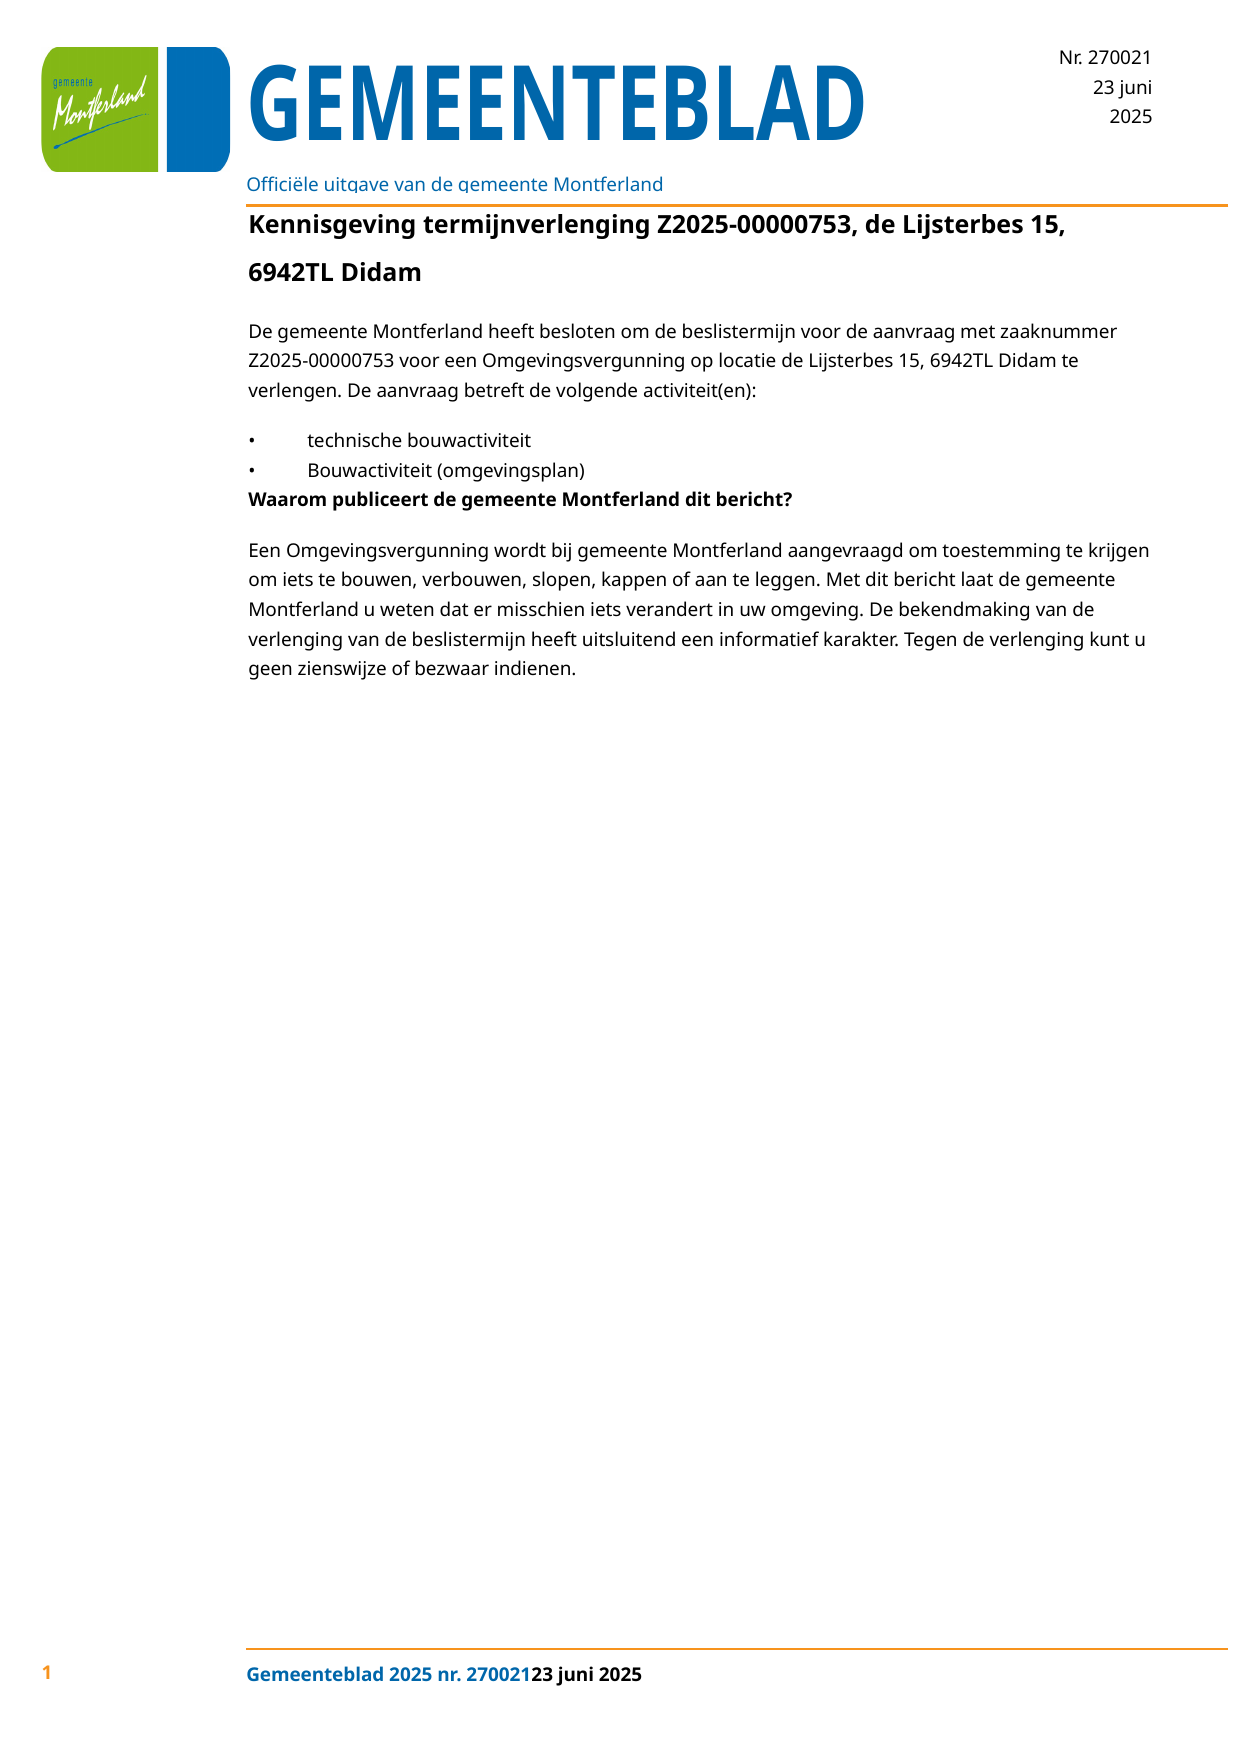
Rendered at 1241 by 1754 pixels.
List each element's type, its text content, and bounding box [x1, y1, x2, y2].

text Kennisgeving termijnverlenging Z2025-00000753, de Lijsterbes 15, 6942TL Didam [248, 207, 1152, 288]
list technische bouwactiviteit [248, 427, 1152, 453]
picture [41, 47, 231, 172]
list Bouwactiviteit (omgevingsplan) [248, 457, 1152, 483]
text De gemeente Montferland heeft besloten om de beslistermijn voor de aanvraag met zaaknummer Z2025-00000753 voor een Omgevingsvergunning op locatie de Lijsterbes 15, 6942TL Didam te verlengen. De aanvraag betreft de volgende activiteit(en): [248, 318, 1152, 403]
text Een Omgevingsvergunning wordt bij gemeente Montferland aangevraagd om toestemming te krijgen om iets te bouwen, verbouwen, slopen, kappen of aan te leggen. Met dit bericht laat de gemeente Montferland u weten dat er misschien iets verandert in uw omgeving. De bekendmaking van de verlenging van de beslistermijn heeft uitsluitend een informatief karakter. Tegen de verlenging kunt u geen zienswijze of bezwaar indienen. [248, 537, 1152, 681]
text Waarom publiceert de gemeente Montferland dit bericht? [248, 487, 1152, 512]
